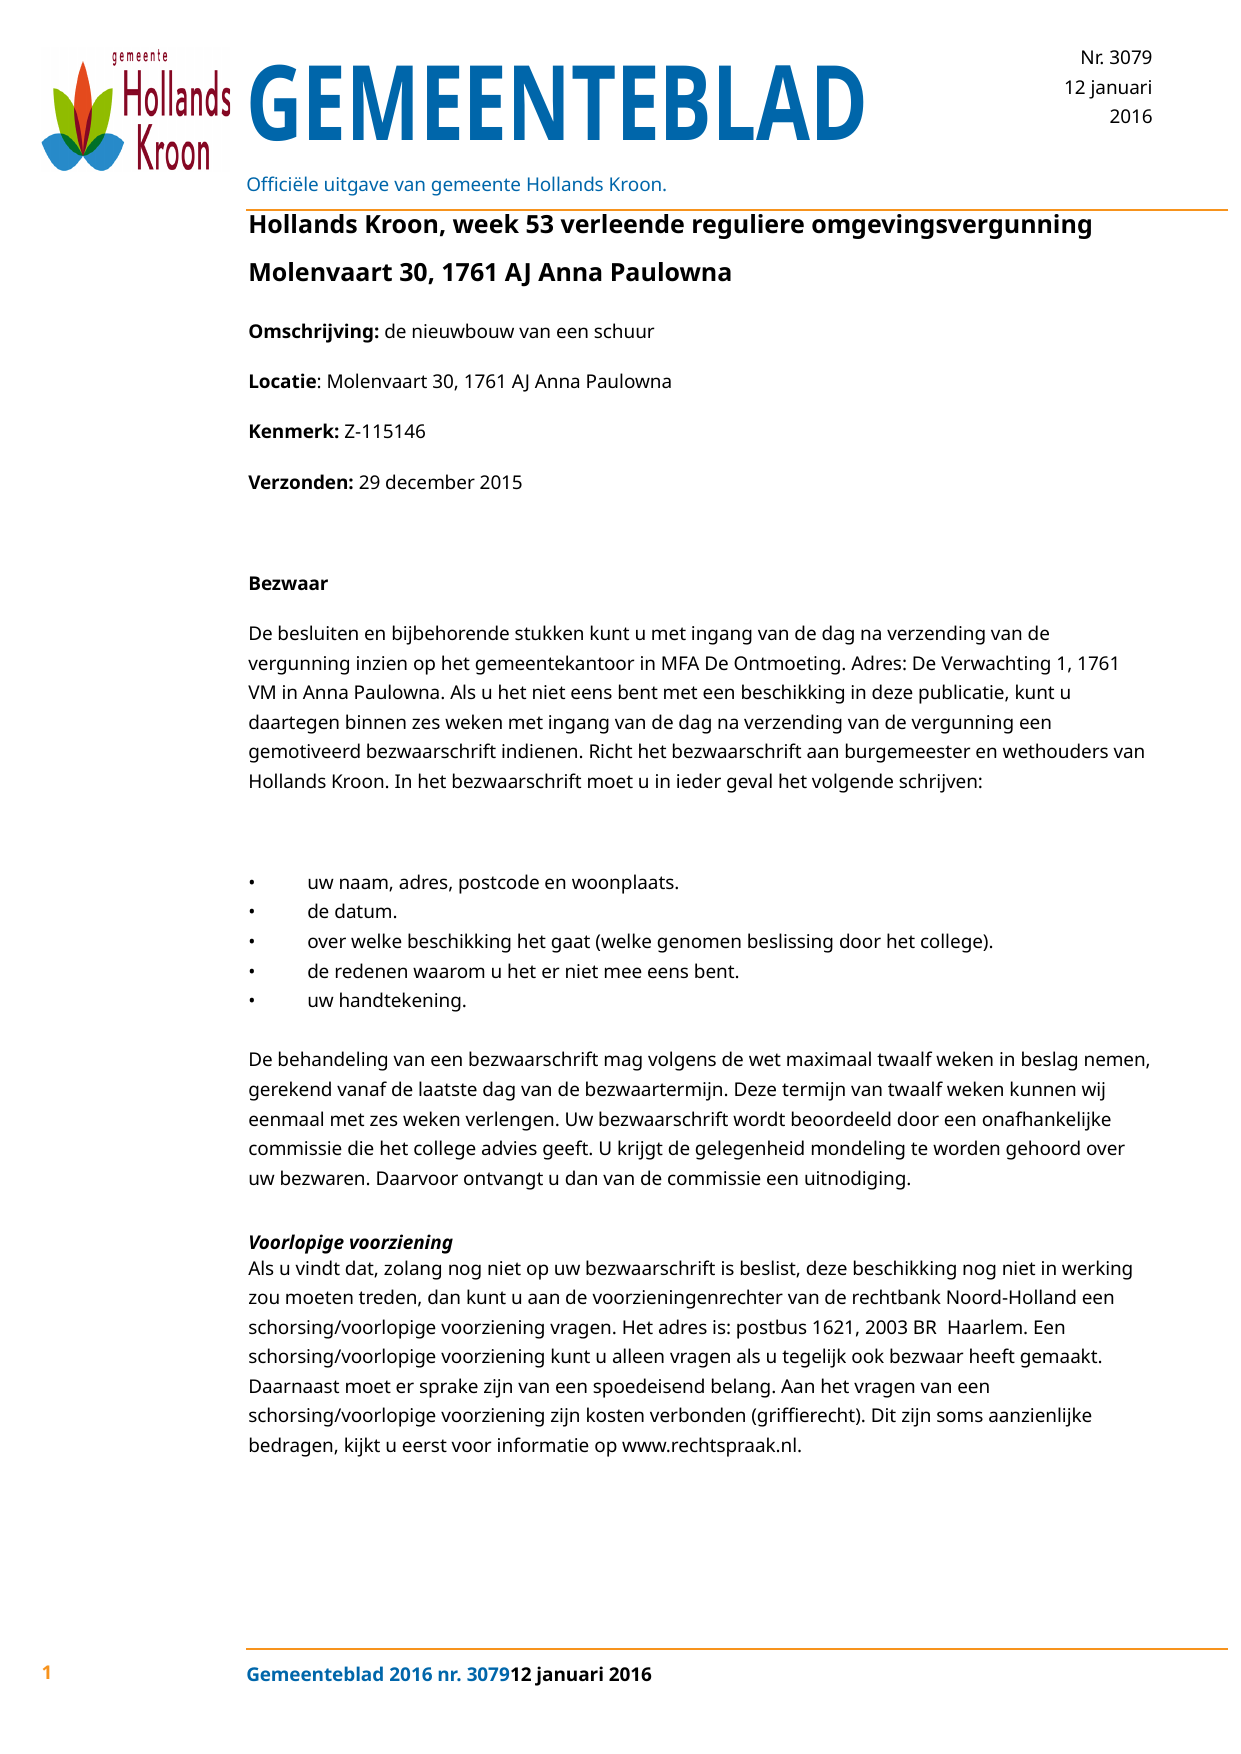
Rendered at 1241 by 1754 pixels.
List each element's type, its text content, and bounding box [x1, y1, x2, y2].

text Locatie: Molenvaart 30, 1761 AJ Anna Paulowna [248, 368, 1152, 394]
list uw naam, adres, postcode en woonplaats. [248, 869, 1152, 895]
text De behandeling van een bezwaarschrift mag volgens de wet maximaal twaalf weken in beslag nemen, gerekend vanaf de laatste dag van de bezwaartermijn. Deze termijn van twaalf weken kunnen wij eenmaal met zes weken verlengen. Uw bezwaarschrift wordt beoordeeld door een onafhankelijke commissie die het college advies geeft. U krijgt de gelegenheid mondeling te worden gehoord over uw bezwaren. Daarvoor ontvangt u dan van de commissie een uitnodiging. [248, 1047, 1152, 1191]
text Verzonden: 29 december 2015 [248, 469, 1152, 495]
picture [41, 47, 231, 172]
text De besluiten en bijbehorende stukken kunt u met ingang van de dag na verzending van de vergunning inzien op het gemeentekantoor in MFA De Ontmoeting. Adres: De Verwachting 1, 1761 VM in Anna Paulowna. Als u het niet eens bent met een beschikking in deze publicatie, kunt u daartegen binnen zes weken met ingang van de dag na verzending van de vergunning een gemotiveerd bezwaarschrift indienen. Richt het bezwaarschrift aan burgemeester en wethouders van Hollands Kroon. In het bezwaarschrift moet u in ieder geval het volgende schrijven: [248, 620, 1152, 794]
list over welke beschikking het gaat (welke genomen beslissing door het college). [248, 928, 1152, 954]
text Hollands Kroon, week 53 verleende reguliere omgevingsvergunning Molenvaart 30, 1761 AJ Anna Paulowna [248, 211, 1152, 288]
list uw handtekening. [248, 987, 1152, 1013]
text Bezwaar [248, 570, 1152, 596]
list de datum. [248, 899, 1152, 924]
text Als u vindt dat, zolang nog niet op uw bezwaarschrift is beslist, deze beschikking nog niet in werking zou moeten treden, dan kunt u aan de voorzieningenrechter van de rechtbank Noord-Holland een schorsing/voorlopige voorziening vragen. Het adres is: postbus 1621, 2003 BR Haarlem. Een schorsing/voorlopige voorziening kunt u alleen vragen als u tegelijk ook bezwaar heeft gemaakt. Daarnaast moet er sprake zijn van een spoedeisend belang. Aan het vragen van een schorsing/voorlopige voorziening zijn kosten verbonden (griffierecht). Dit zijn soms aanzienlijke bedragen, kijkt u eerst voor informatie op www.rechtspraak.nl. [248, 1255, 1152, 1458]
text Omschrijving: de nieuwbouw van een schuur [248, 318, 1152, 344]
text Kenmerk: Z-115146 [248, 419, 1152, 444]
list de redenen waarom u het er niet mee eens bent. [248, 958, 1152, 984]
text Voorlopige voorziening [248, 1229, 1152, 1255]
